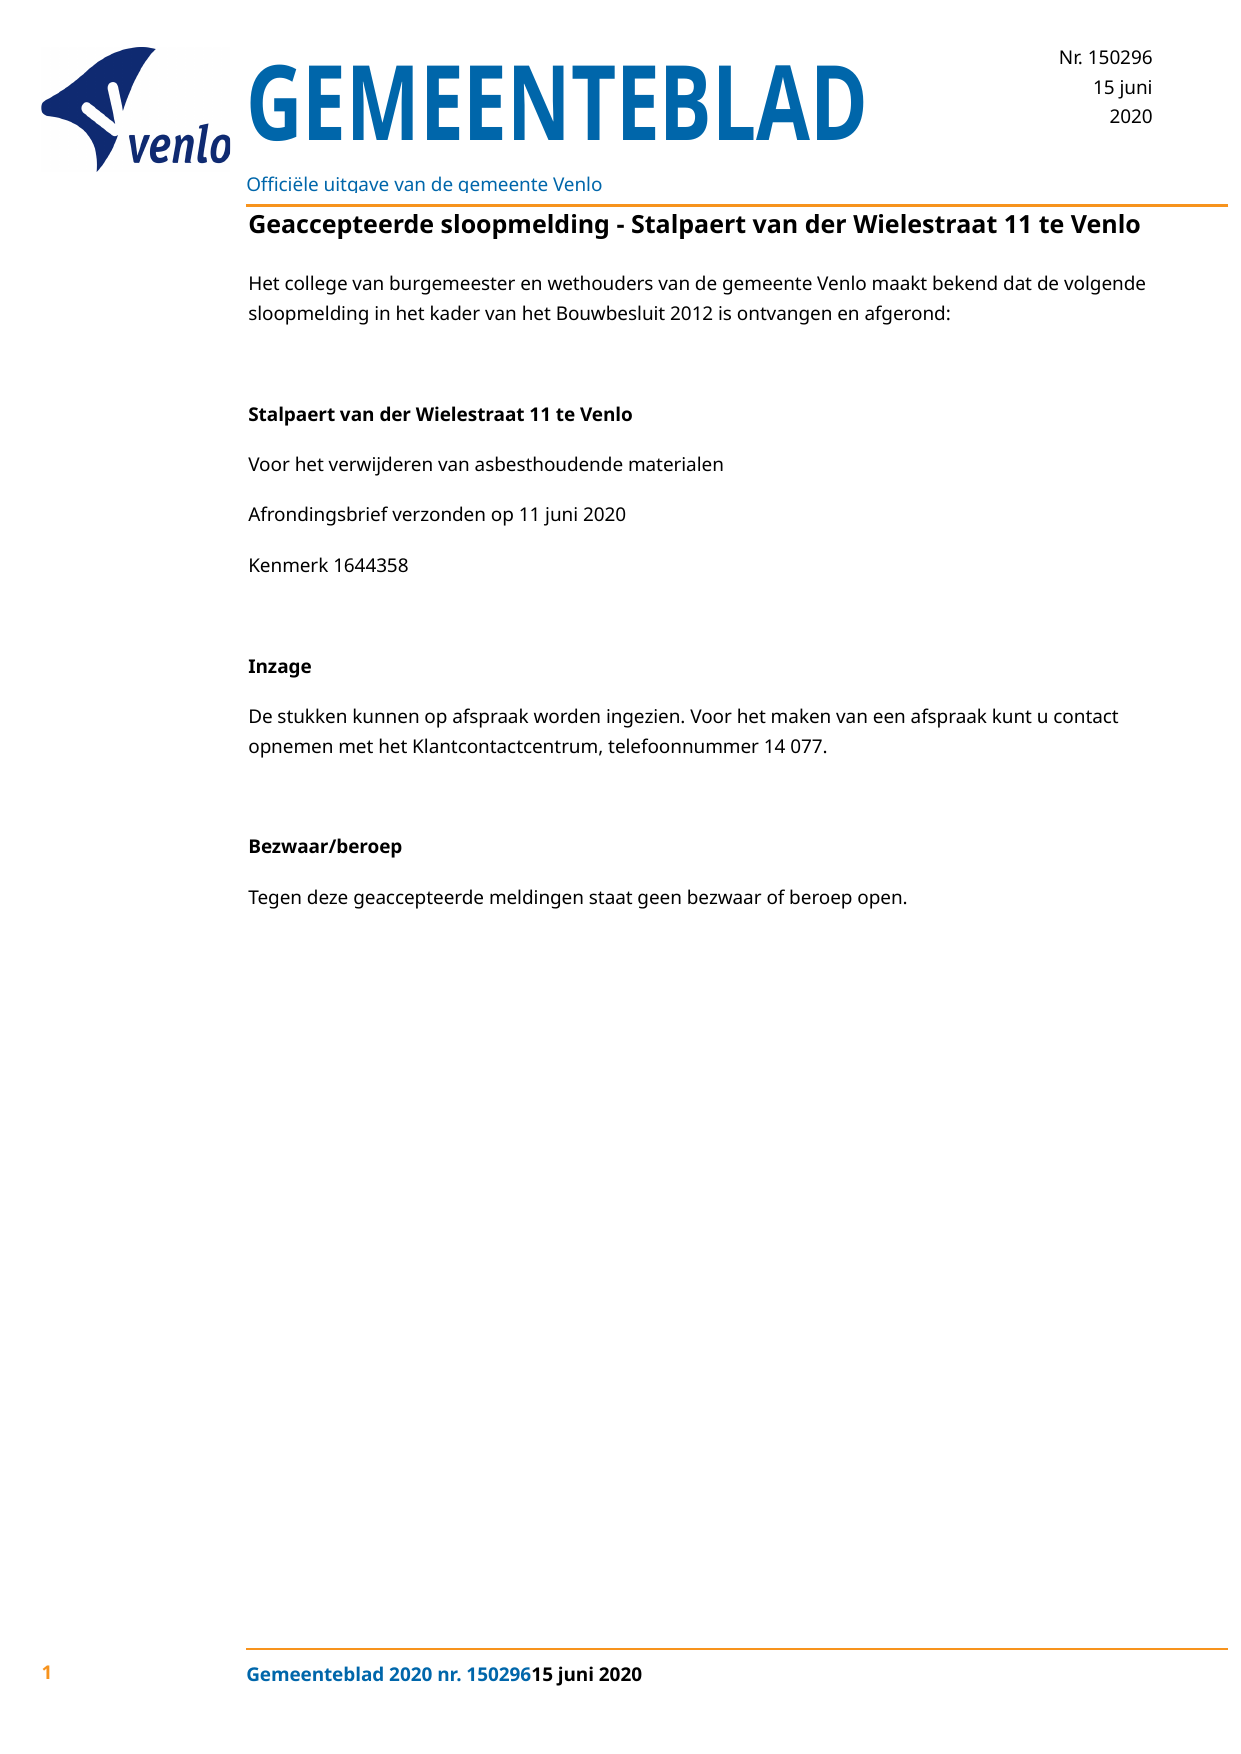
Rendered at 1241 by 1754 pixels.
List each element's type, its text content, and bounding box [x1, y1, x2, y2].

text Voor het verwijderen van asbesthoudende materialen [248, 451, 1152, 477]
text Stalpaert van der Wielestraat 11 te Venlo [248, 401, 1152, 426]
picture [41, 47, 231, 172]
text Het college van burgemeester en wethouders van de gemeente Venlo maakt bekend dat de volgende sloopmelding in het kader van het Bouwbesluit 2012 is ontvangen en afgerond: [248, 270, 1152, 326]
text Tegen deze geaccepteerde meldingen staat geen bezwaar of beroep open. [248, 884, 1152, 910]
text Bezwaar/beroep [248, 834, 1152, 859]
text Inzage [248, 653, 1152, 678]
text Kenmerk 1644358 [248, 552, 1152, 578]
text Geaccepteerde sloopmelding - Stalpaert van der Wielestraat 11 te Venlo [248, 207, 1152, 241]
text De stukken kunnen op afspraak worden ingezien. Voor het maken van een afspraak kunt u contact opnemen met het Klantcontactcentrum, telefoonnummer 14 077. [248, 703, 1152, 758]
text Afrondingsbrief verzonden op 11 juni 2020 [248, 502, 1152, 527]
